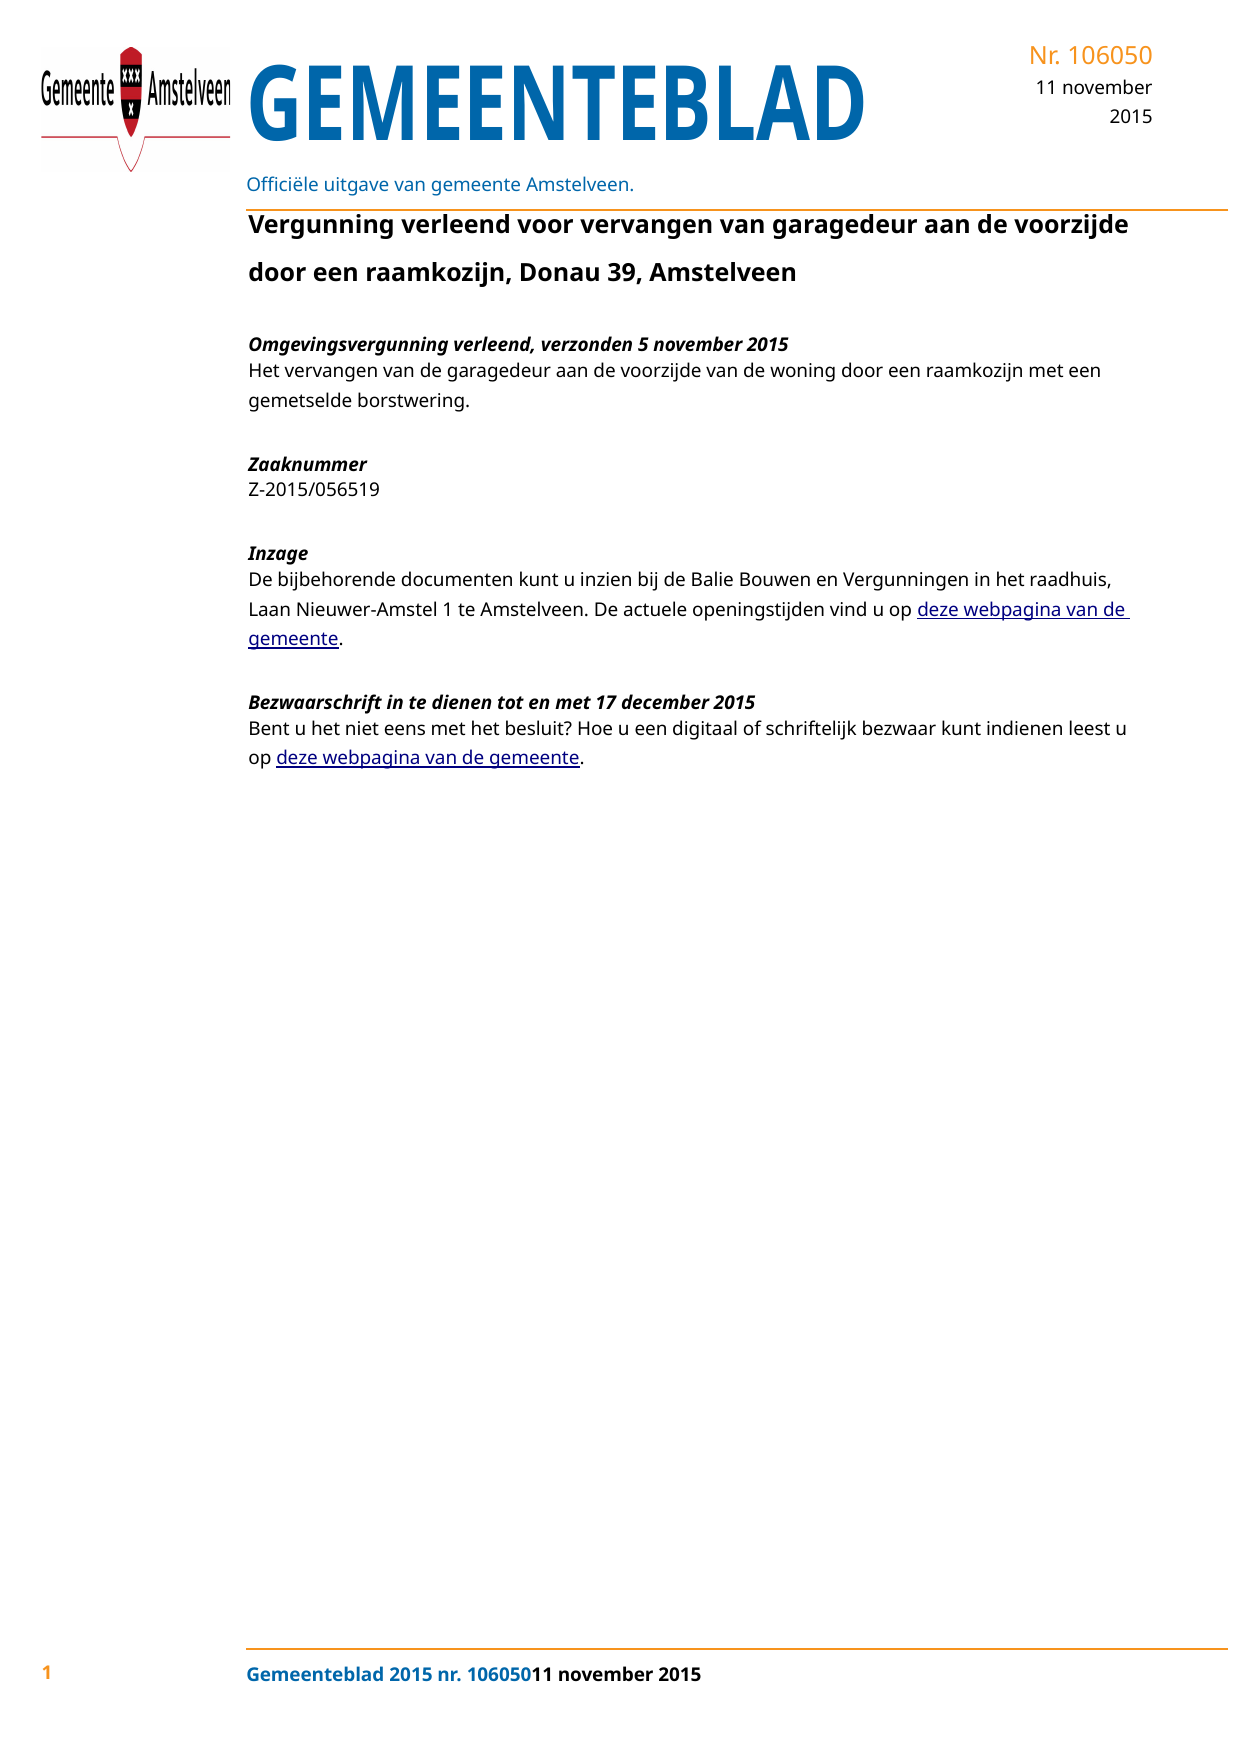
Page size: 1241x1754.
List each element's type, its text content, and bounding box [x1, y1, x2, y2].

text Z-2015/056519 [248, 476, 1152, 502]
text De bijbehorende documenten kunt u inzien bij de Balie Bouwen en Vergunningen in het raadhuis, Laan Nieuwer-Amstel 1 te Amstelveen. De actuele openingstijden vind u op deze webpagina van de gemeente. [248, 566, 1152, 651]
text Bezwaarschrift in te dienen tot en met 17 december 2015 [248, 689, 1152, 715]
text Zaaknummer [248, 451, 1152, 476]
text Omgevingsvergunning verleend, verzonden 5 november 2015 [248, 331, 1152, 357]
text Het vervangen van de garagedeur aan de voorzijde van de woning door een raamkozijn met een gemetselde borstwering. [248, 357, 1152, 412]
text Vergunning verleend voor vervangen van garagedeur aan de voorzijde door een raamkozijn, Donau 39, Amstelveen [248, 211, 1152, 288]
picture [41, 47, 231, 172]
text Inzage [248, 540, 1152, 566]
text Bent u het niet eens met het besluit? Hoe u een digitaal of schriftelijk bezwaar kunt indienen leest u op deze webpagina van de gemeente. [248, 715, 1152, 770]
